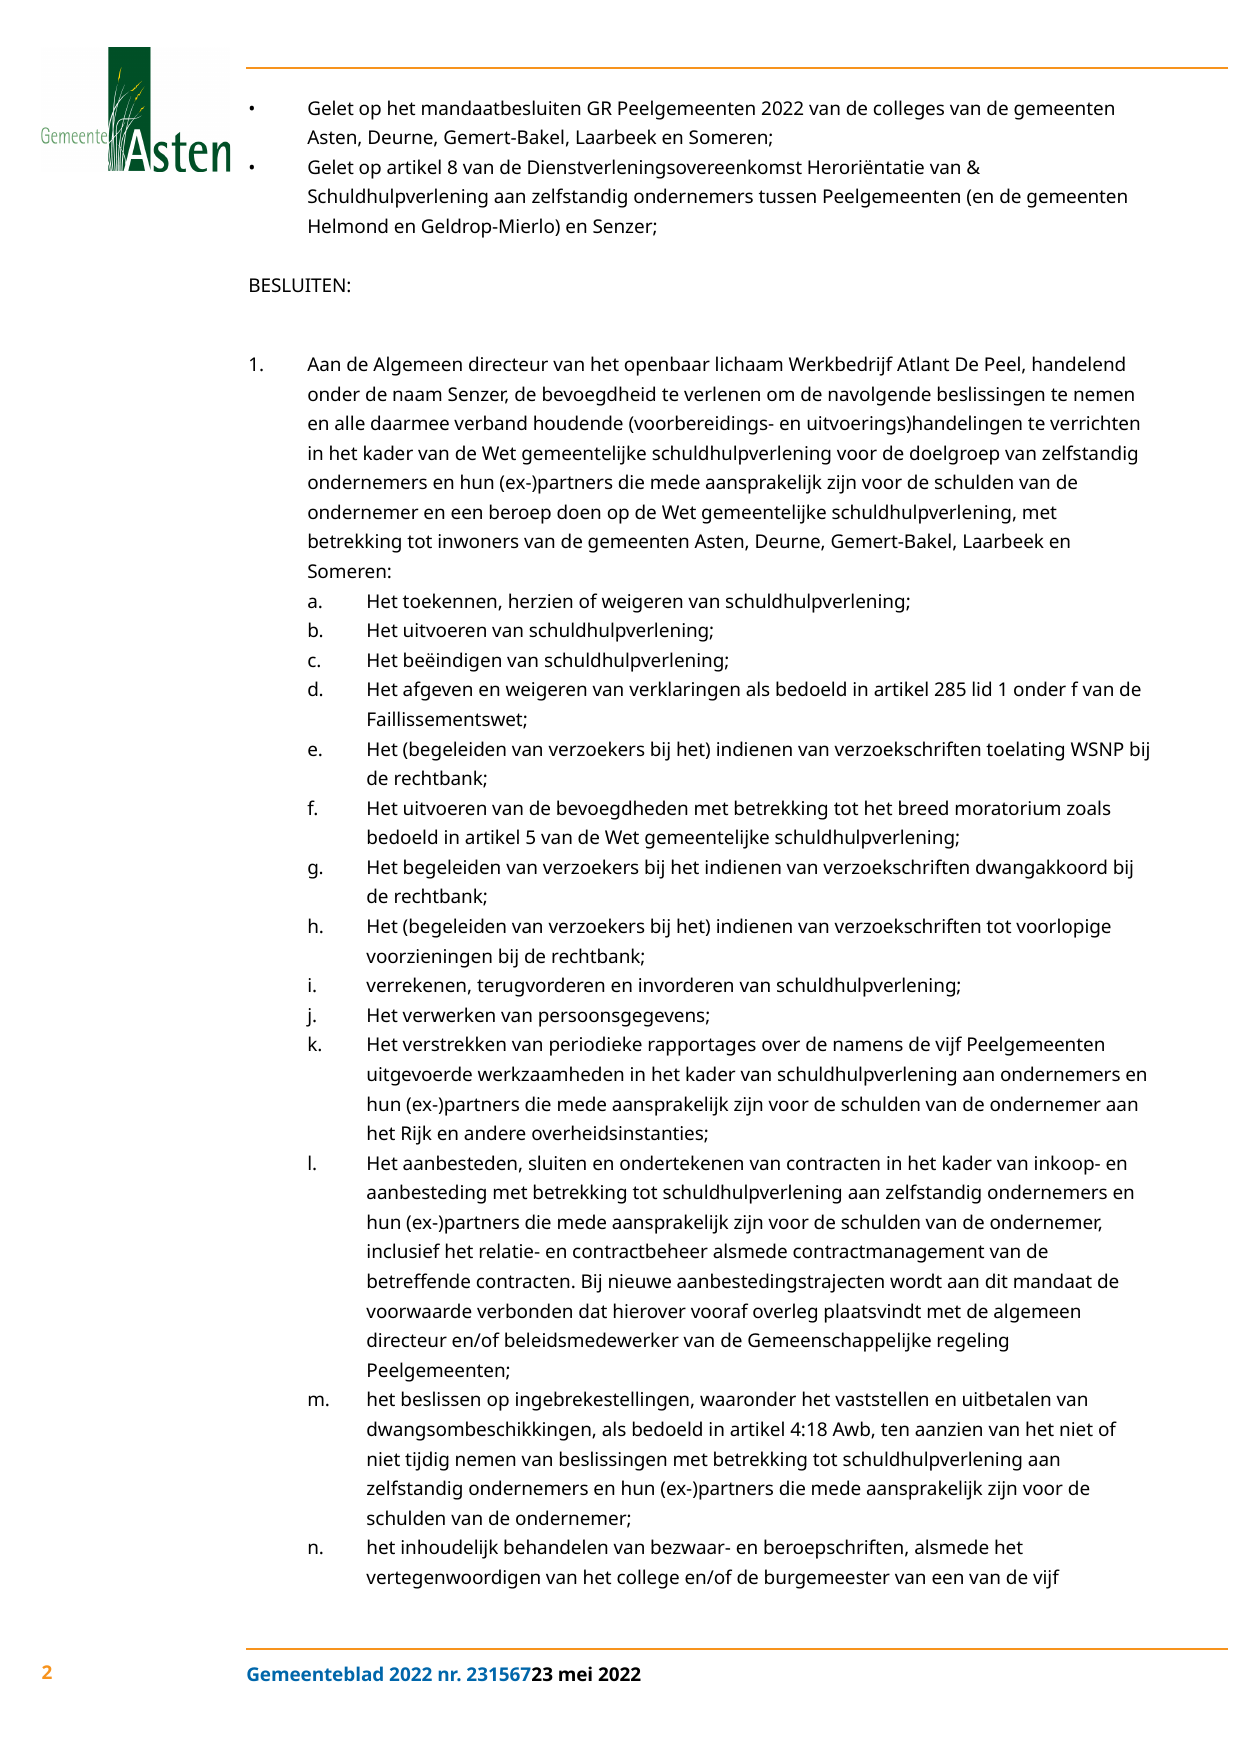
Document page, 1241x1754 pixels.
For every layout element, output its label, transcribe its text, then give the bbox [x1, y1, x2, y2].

list Het aanbesteden, sluiten en ondertekenen van contracten in het kader van inkoop- en aanbesteding met betrekking tot schuldhulpverlening aan zelfstandig ondernemers en hun (ex-)partners die mede aansprakelijk zijn voor de schulden van de ondernemer, inclusief het relatie- en contractbeheer alsmede contractmanagement van de betreffende contracten. Bij nieuwe aanbestedingstrajecten wordt aan dit mandaat de voorwaarde verbonden dat hierover vooraf overleg plaatsvindt met de algemeen directeur en/of beleidsmedewerker van de Gemeenschappelijke regeling Peelgemeenten; [307, 1150, 1152, 1383]
list het beslissen op ingebrekestellingen, waaronder het vaststellen en uitbetalen van dwangsombeschikkingen, als bedoeld in artikel 4:18 Awb, ten aanzien van het niet of niet tijdig nemen van beslissingen met betrekking tot schuldhulpverlening aan zelfstandig ondernemers en hun (ex-)partners die mede aansprakelijk zijn voor de schulden van de ondernemer; [307, 1387, 1152, 1531]
list Het beëindigen van schuldhulpverlening; [307, 647, 1152, 673]
list Gelet op het mandaatbesluiten GR Peelgemeenten 2022 van de colleges van de gemeenten Asten, Deurne, Gemert-Bakel, Laarbeek en Someren; [248, 95, 1152, 150]
list Het uitvoeren van schuldhulpverlening; [307, 617, 1152, 643]
list Het uitvoeren van de bevoegdheden met betrekking tot het breed moratorium zoals bedoeld in artikel 5 van de Wet gemeentelijke schuldhulpverlening; [307, 795, 1152, 850]
list Het (begeleiden van verzoekers bij het) indienen van verzoekschriften toelating WSNP bij de rechtbank; [307, 736, 1152, 791]
list Het verwerken van persoonsgegevens; [307, 1002, 1152, 1028]
picture [41, 47, 231, 172]
list Het begeleiden van verzoekers bij het indienen van verzoekschriften dwangakkoord bij de rechtbank; [307, 854, 1152, 909]
list Het verstrekken van periodieke rapportages over de namens de vijf Peelgemeenten uitgevoerde werkzaamheden in het kader van schuldhulpverlening aan ondernemers en hun (ex-)partners die mede aansprakelijk zijn voor de schulden van de ondernemer aan het Rijk en andere overheidsinstanties; [307, 1032, 1152, 1146]
list Het (begeleiden van verzoekers bij het) indienen van verzoekschriften tot voorlopige voorzieningen bij de rechtbank; [307, 913, 1152, 968]
list Gelet op artikel 8 van de Dienstverleningsovereenkomst Heroriëntatie van & Schuldhulpverlening aan zelfstandig ondernemers tussen Peelgemeenten (en de gemeenten Helmond en Geldrop-Mierlo) en Senzer; [248, 154, 1152, 239]
list het inhoudelijk behandelen van bezwaar- en beroepschriften, alsmede het vertegenwoordigen van het college en/of de burgemeester van een van de vijf [307, 1534, 1152, 1590]
list verrekenen, terugvorderen en invorderen van schuldhulpverlening; [307, 972, 1152, 998]
list Het afgeven en weigeren van verklaringen als bedoeld in artikel 285 lid 1 onder f van de Faillissementswet; [307, 677, 1152, 732]
list Het toekennen, herzien of weigeren van schuldhulpverlening; [307, 588, 1152, 613]
text BESLUITEN: [248, 272, 1152, 298]
list Aan de Algemeen directeur van het openbaar lichaam Werkbedrijf Atlant De Peel, handelend onder de naam Senzer, de bevoegdheid te verlenen om de navolgende beslissingen te nemen en alle daarmee verband houdende (voorbereidings- en uitvoerings)handelingen te verrichten in het kader van de Wet gemeentelijke schuldhulpverlening voor de doelgroep van zelfstandig ondernemers en hun (ex-)partners die mede aansprakelijk zijn voor de schulden van de ondernemer en een beroep doen op de Wet gemeentelijke schuldhulpverlening, met betrekking tot inwoners van de gemeenten Asten, Deurne, Gemert-Bakel, Laarbeek en Someren: [248, 351, 1152, 584]
